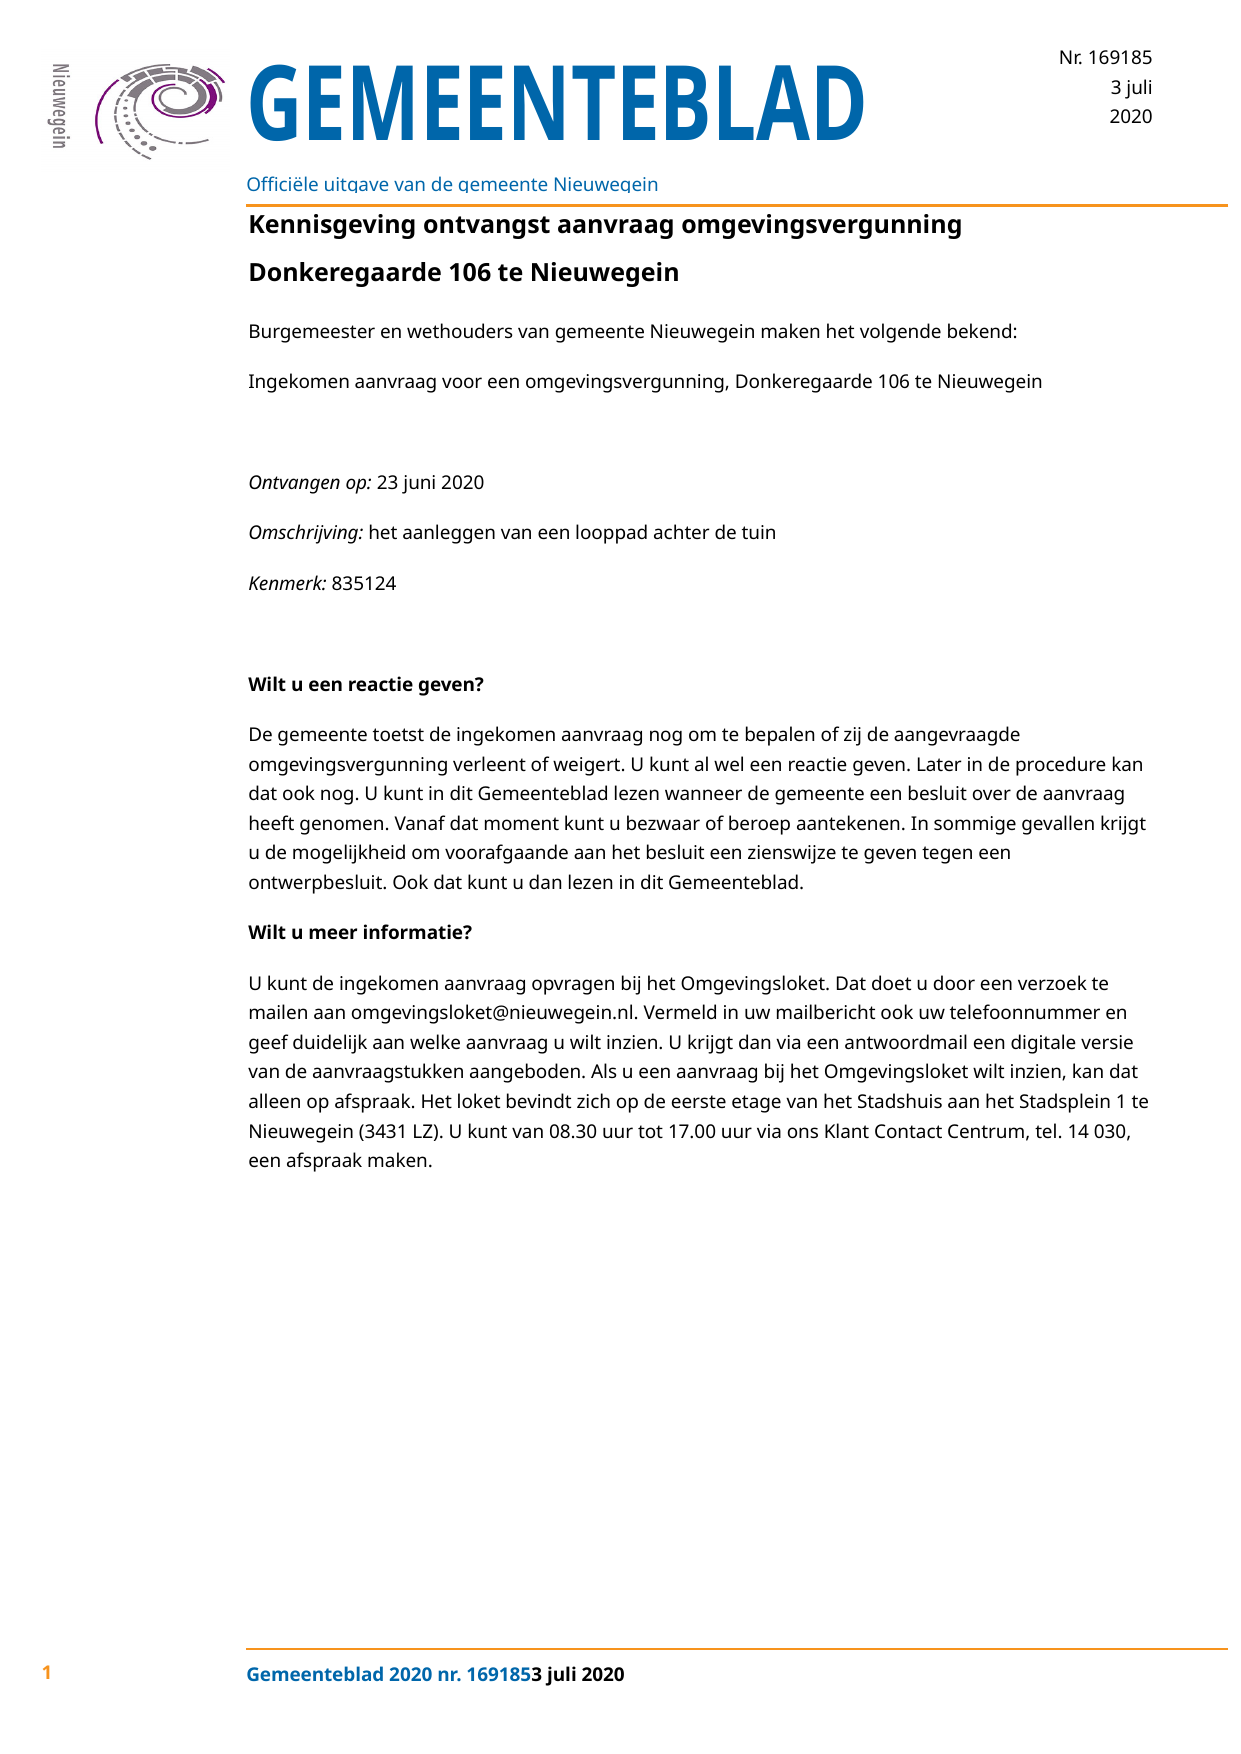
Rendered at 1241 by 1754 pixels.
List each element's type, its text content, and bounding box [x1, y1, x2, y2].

text De gemeente toetst de ingekomen aanvraag nog om te bepalen of zij de aangevraagde omgevingsvergunning verleent of weigert. U kunt al wel een reactie geven. Later in de procedure kan dat ook nog. U kunt in dit Gemeenteblad lezen wanneer de gemeente een besluit over de aanvraag heeft genomen. Vanaf dat moment kunt u bezwaar of beroep aantekenen. In sommige gevallen krijgt u de mogelijkheid om voorafgaande aan het besluit een zienswijze te geven tegen een ontwerpbesluit. Ook dat kunt u dan lezen in dit Gemeenteblad. [248, 721, 1152, 895]
text Ontvangen op: 23 juni 2020 [248, 469, 1152, 495]
text Wilt u een reactie geven? [248, 671, 1152, 697]
text Kenmerk: 835124 [248, 570, 1152, 596]
text Omschrijving: het aanleggen van een looppad achter de tuin [248, 519, 1152, 545]
text Ingekomen aanvraag voor een omgevingsvergunning, Donkeregaarde 106 te Nieuwegein [248, 368, 1152, 394]
text Wilt u meer informatie? [248, 919, 1152, 945]
picture [41, 47, 231, 172]
text U kunt de ingekomen aanvraag opvragen bij het Omgevingsloket. Dat doet u door een verzoek te mailen aan omgevingsloket@nieuwegein.nl. Vermeld in uw mailbericht ook uw telefoonnummer en geef duidelijk aan welke aanvraag u wilt inzien. U krijgt dan via een antwoordmail een digitale versie van de aanvraagstukken aangeboden. Als u een aanvraag bij het Omgevingsloket wilt inzien, kan dat alleen op afspraak. Het loket bevindt zich op de eerste etage van het Stadshuis aan het Stadsplein 1 te Nieuwegein (3431 LZ). U kunt van 08.30 uur tot 17.00 uur via ons Klant Contact Centrum, tel. 14 030, een afspraak maken. [248, 970, 1152, 1173]
text Kennisgeving ontvangst aanvraag omgevingsvergunning Donkeregaarde 106 te Nieuwegein [248, 207, 1152, 288]
text Burgemeester en wethouders van gemeente Nieuwegein maken het volgende bekend: [248, 318, 1152, 344]
